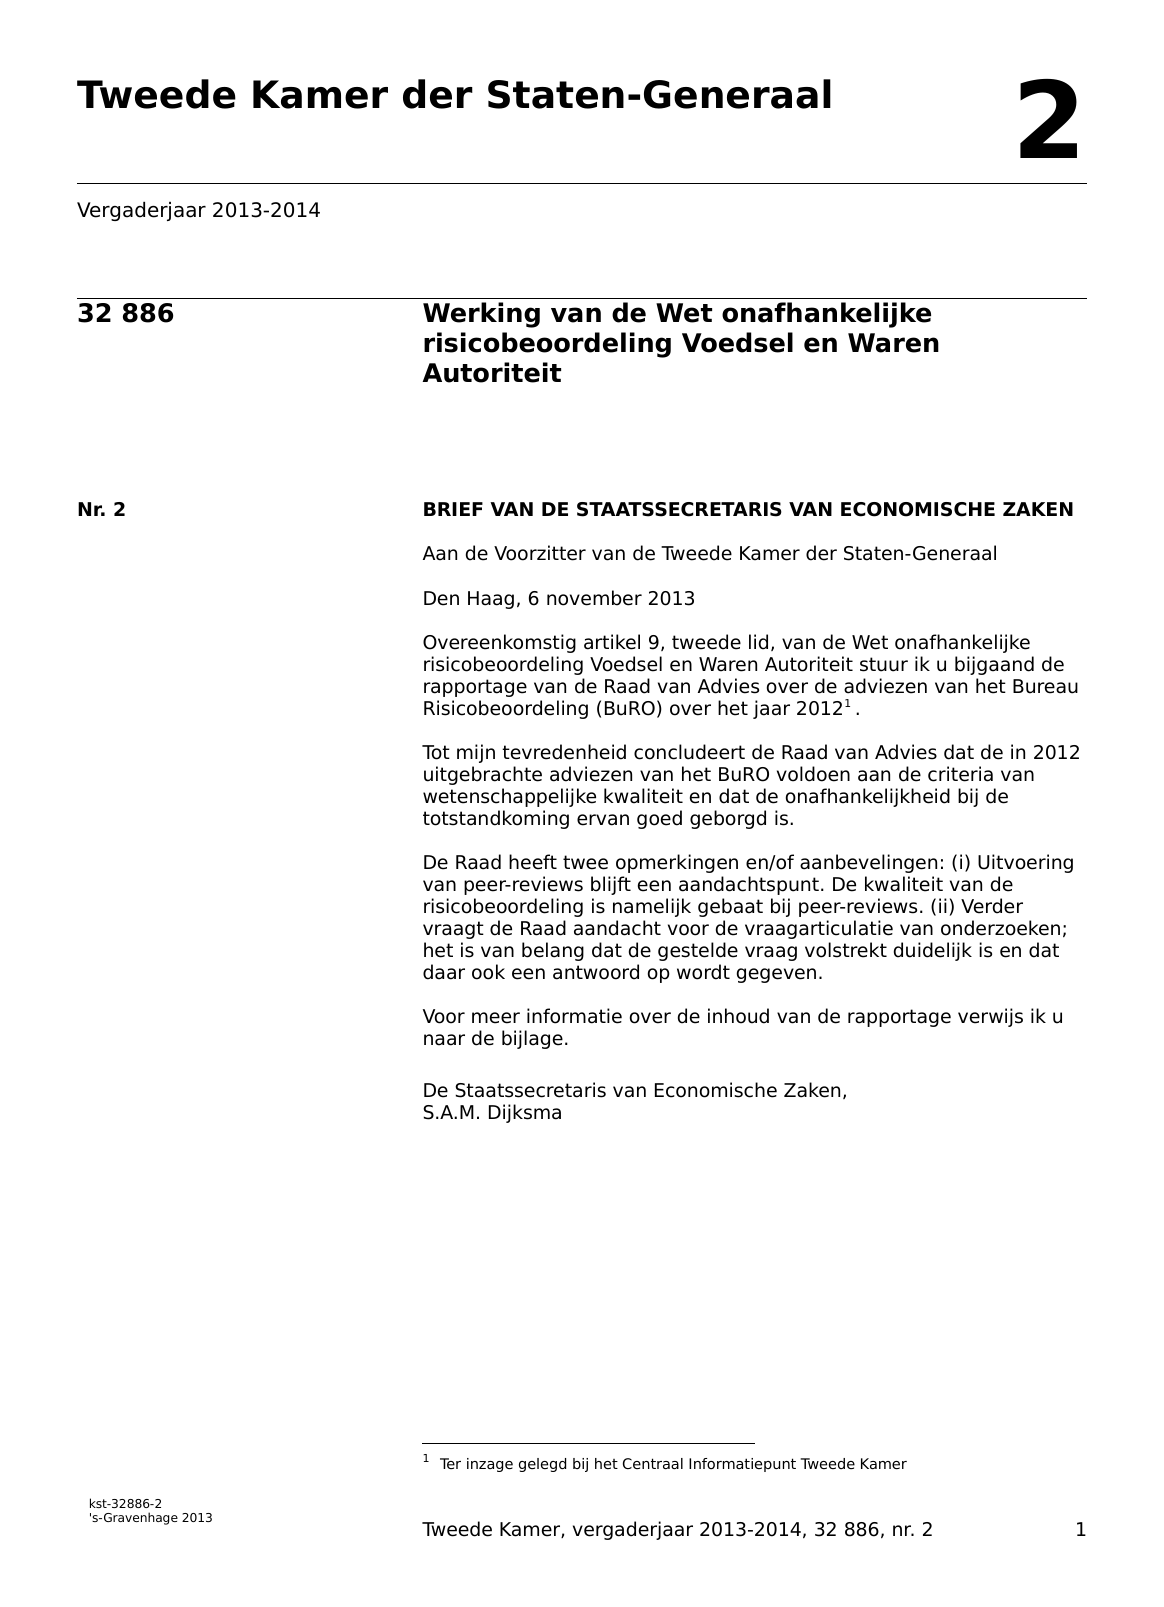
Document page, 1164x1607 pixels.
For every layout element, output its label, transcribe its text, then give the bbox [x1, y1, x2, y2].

subtitle Nr. 2 BRIEF VAN DE STAATSSECRETARIS VAN ECONOMISCHE ZAKEN [77, 499, 1087, 521]
text Den Haag, 6 november 2013 [422, 587, 1087, 609]
table_cell Vergaderjaar 2013-2014 [77, 184, 1087, 298]
text Tot mijn tevredenheid concludeert de Raad van Advies dat de in 2012 uitgebrachte adviezen van het BuRO voldoen aan de criteria van wetenschappelijke kwaliteit en dat de onafhankelijkheid bij de totstandkoming ervan goed geborgd is. [422, 742, 1087, 829]
text Ter inzage gelegd bij het Centraal Informatiepunt Tweede Kamer [422, 1452, 1087, 1474]
text Overeenkomstig artikel 9, tweede lid, van de Wet onafhankelijke risicobeoordeling Voedsel en Waren Autoriteit stuur ik u bijgaand de rapportage van de Raad van Advies over de adviezen van het Bureau Risicobeoordeling (BuRO) over het jaar 2012. [422, 632, 1087, 719]
table_header 2 [886, 59, 1087, 183]
text De Staatssecretaris van Economische Zaken, S.A.M. Dijksma [422, 1080, 1087, 1124]
text kst-32886-2 [88, 1497, 323, 1511]
text De Raad heeft twee opmerkingen en/of aanbevelingen: (i) Uitvoering van peer-reviews blijft een aandachtspunt. De kwaliteit van de risicobeoordeling is namelijk gebaat bij peer-reviews. (ii) Verder vraagt de Raad aandacht voor de vraagarticulatie van onderzoeken; het is van belang dat de gestelde vraag volstrekt duidelijk is en dat daar ook een antwoord op wordt gegeven. [422, 852, 1087, 984]
subtitle 32 886 Werking van de Wet onafhankelijke risicobeoordeling Voedsel en Waren Autoriteit [77, 299, 1087, 388]
text 's-Gravenhage 2013 [88, 1511, 323, 1525]
table_header Tweede Kamer der Staten-Generaal [77, 59, 886, 183]
text Voor meer informatie over de inhoud van de rapportage verwijs ik u naar de bijlage. [422, 1006, 1087, 1050]
text Aan de Voorzitter van de Tweede Kamer der Staten-Generaal [422, 543, 1087, 565]
